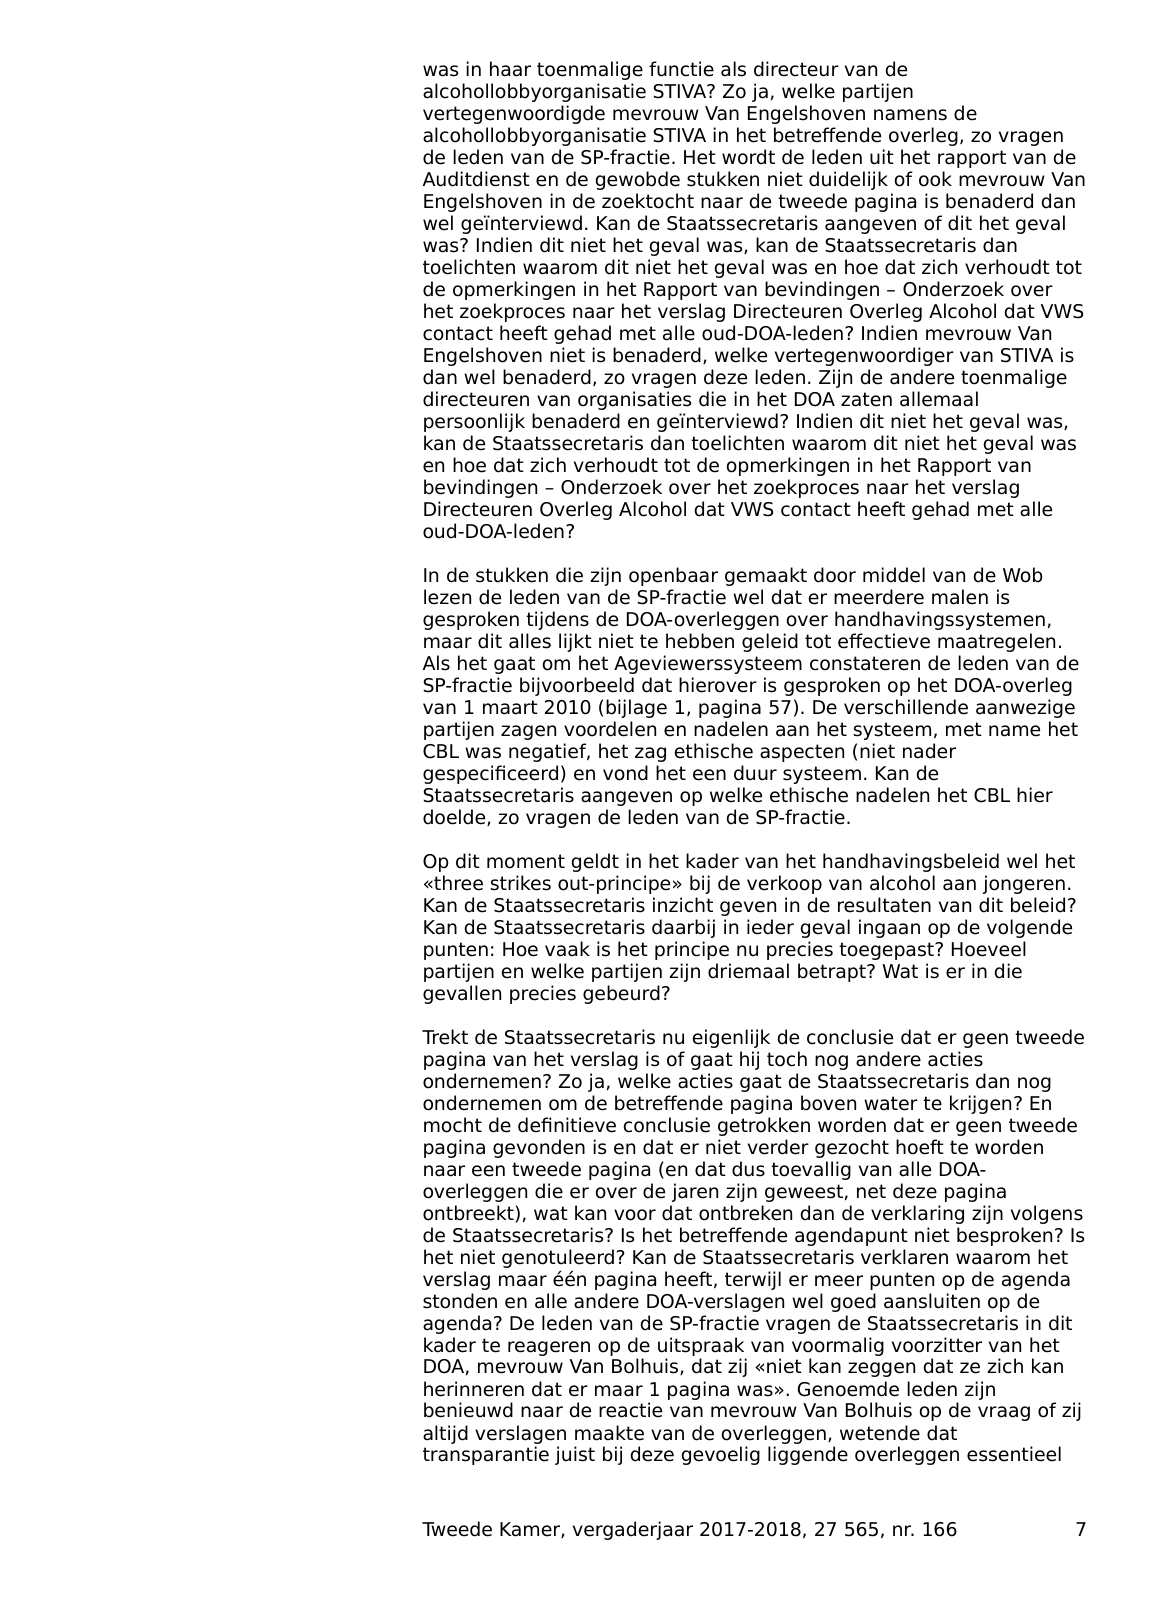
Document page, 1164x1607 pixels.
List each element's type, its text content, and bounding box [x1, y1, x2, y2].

text was in haar toenmalige functie als directeur van de alcohollobbyorganisatie STIVA? Zo ja, welke partijen vertegenwoordigde mevrouw Van Engelshoven namens de alcohollobbyorganisatie STIVA in het betreffende overleg, zo vragen de leden van de SP-fractie. Het wordt de leden uit het rapport van de Auditdienst en de gewobde stukken niet duidelijk of ook mevrouw Van Engelshoven in de zoektocht naar de tweede pagina is benaderd dan wel geïnterviewd. Kan de Staatssecretaris aangeven of dit het geval was? Indien dit niet het geval was, kan de Staatssecretaris dan toelichten waarom dit niet het geval was en hoe dat zich verhoudt tot de opmerkingen in het Rapport van bevindingen – Onderzoek over het zoekproces naar het verslag Directeuren Overleg Alcohol dat VWS contact heeft gehad met alle oud-DOA-leden? Indien mevrouw Van Engelshoven niet is benaderd, welke vertegenwoordiger van STIVA is dan wel benaderd, zo vragen deze leden. Zijn de andere toenmalige directeuren van organisaties die in het DOA zaten allemaal persoonlijk benaderd en geïnterviewd? Indien dit niet het geval was, kan de Staatssecretaris dan toelichten waarom dit niet het geval was en hoe dat zich verhoudt tot de opmerkingen in het Rapport van bevindingen – Onderzoek over het zoekproces naar het verslag Directeuren Overleg Alcohol dat VWS contact heeft gehad met alle oud-DOA-leden? [422, 59, 1087, 543]
text Op dit moment geldt in het kader van het handhavingsbeleid wel het «three strikes out-principe» bij de verkoop van alcohol aan jongeren. Kan de Staatssecretaris inzicht geven in de resultaten van dit beleid? Kan de Staatssecretaris daarbij in ieder geval ingaan op de volgende punten: Hoe vaak is het principe nu precies toegepast? Hoeveel partijen en welke partijen zijn driemaal betrapt? Wat is er in die gevallen precies gebeurd? [422, 851, 1087, 1004]
text Trekt de Staatssecretaris nu eigenlijk de conclusie dat er geen tweede pagina van het verslag is of gaat hij toch nog andere acties ondernemen? Zo ja, welke acties gaat de Staatssecretaris dan nog ondernemen om de betreffende pagina boven water te krijgen? En mocht de definitieve conclusie getrokken worden dat er geen tweede pagina gevonden is en dat er niet verder gezocht hoeft te worden naar een tweede pagina (en dat dus toevallig van alle DOA-overleggen die er over de jaren zijn geweest, net deze pagina ontbreekt), wat kan voor dat ontbreken dan de verklaring zijn volgens de Staatssecretaris? Is het betreffende agendapunt niet besproken? Is het niet genotuleerd? Kan de Staatssecretaris verklaren waarom het verslag maar één pagina heeft, terwijl er meer punten op de agenda stonden en alle andere DOA-verslagen wel goed aansluiten op de agenda? De leden van de SP-fractie vragen de Staatssecretaris in dit kader te reageren op de uitspraak van voormalig voorzitter van het DOA, mevrouw Van Bolhuis, dat zij «niet kan zeggen dat ze zich kan herinneren dat er maar 1 pagina was». Genoemde leden zijn benieuwd naar de reactie van mevrouw Van Bolhuis op de vraag of zij altijd verslagen maakte van de overleggen, wetende dat transparantie juist bij deze gevoelig liggende overleggen essentieel [422, 1027, 1087, 1466]
text In de stukken die zijn openbaar gemaakt door middel van de Wob lezen de leden van de SP-fractie wel dat er meerdere malen is gesproken tijdens de DOA-overleggen over handhavingssystemen, maar dit alles lijkt niet te hebben geleid tot effectieve maatregelen. Als het gaat om het Ageviewerssysteem constateren de leden van de SP-fractie bijvoorbeeld dat hierover is gesproken op het DOA-overleg van 1 maart 2010 (bijlage 1, pagina 57). De verschillende aanwezige partijen zagen voordelen en nadelen aan het systeem, met name het CBL was negatief, het zag ethische aspecten (niet nader gespecificeerd) en vond het een duur systeem. Kan de Staatssecretaris aangeven op welke ethische nadelen het CBL hier doelde, zo vragen de leden van de SP-fractie. [422, 565, 1087, 828]
